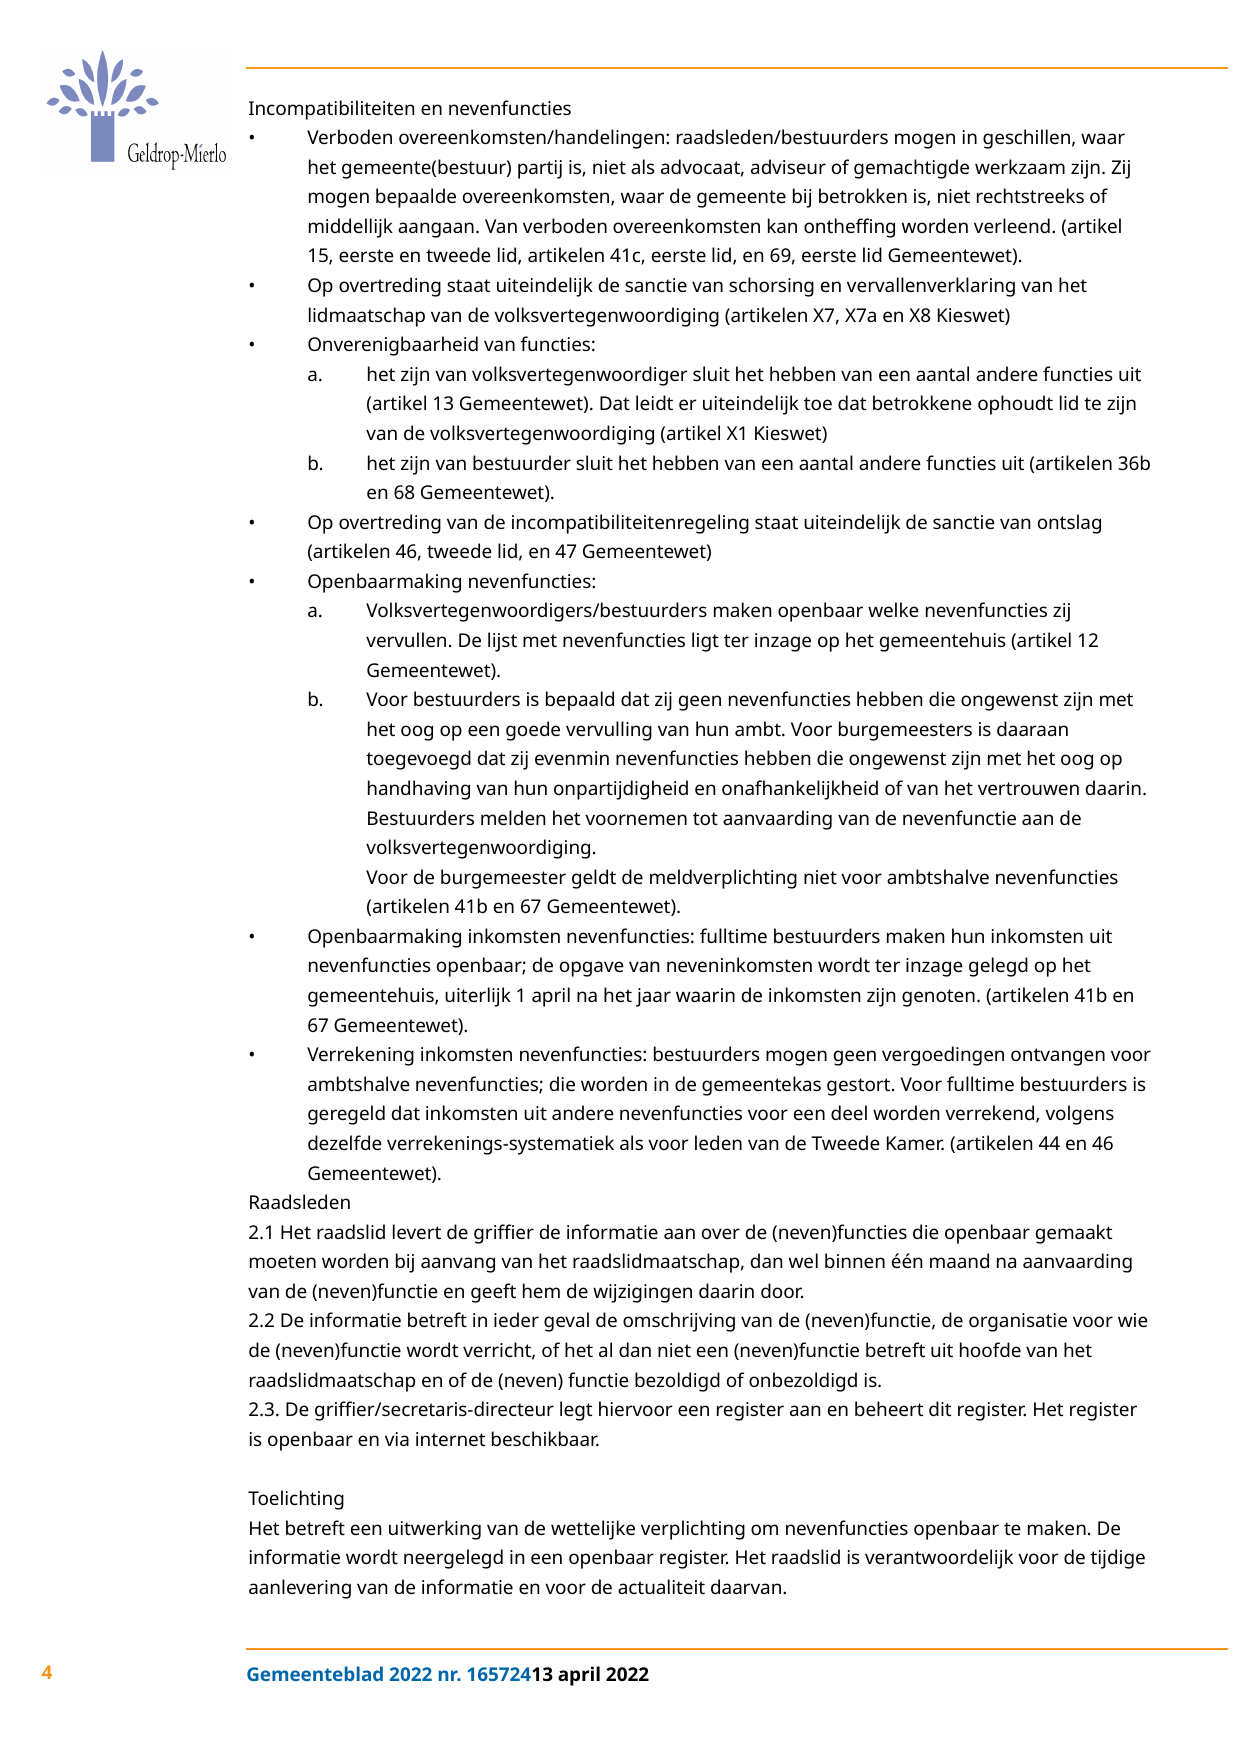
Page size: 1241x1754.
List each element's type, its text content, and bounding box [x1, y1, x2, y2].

text Het betreft een uitwerking van de wettelijke verplichting om nevenfuncties openbaar te maken. De informatie wordt neergelegd in een openbaar register. Het raadslid is verantwoordelijk voor de tijdige aanlevering van de informatie en voor de actualiteit daarvan. [248, 1515, 1152, 1600]
text 2.3. De griffier/secretaris-directeur legt hiervoor een register aan en beheert dit register. Het register is openbaar en via internet beschikbaar. [248, 1396, 1152, 1452]
list Openbaarmaking nevenfuncties: [248, 568, 1152, 594]
list Verrekening inkomsten nevenfuncties: bestuurders mogen geen vergoedingen ontvangen voor ambtshalve nevenfuncties; die worden in de gemeentekas gestort. Voor fulltime bestuurders is geregeld dat inkomsten uit andere nevenfuncties voor een deel worden verrekend, volgens dezelfde verrekenings-systematiek als voor leden van de Tweede Kamer. (artikelen 44 en 46 Gemeentewet). [248, 1041, 1152, 1186]
text Toelichting [248, 1485, 1152, 1511]
list Volksvertegenwoordigers/bestuurders maken openbaar welke nevenfuncties zij vervullen. De lijst met nevenfuncties ligt ter inzage op het gemeentehuis (artikel 12 Gemeentewet). [307, 598, 1152, 683]
list Onverenigbaarheid van functies: [248, 331, 1152, 357]
list Op overtreding staat uiteindelijk de sanctie van schorsing en vervallenverklaring van het lidmaatschap van de volksvertegenwoordiging (artikelen X7, X7a en X8 Kieswet) [248, 272, 1152, 328]
text Raadsleden [248, 1189, 1152, 1215]
text 2.2 De informatie betreft in ieder geval de omschrijving van de (neven)functie, de organisatie voor wie de (neven)functie wordt verricht, of het al dan niet een (neven)functie betreft uit hoofde van het raadslidmaatschap en of de (neven) functie bezoldigd of onbezoldigd is. [248, 1308, 1152, 1393]
list het zijn van volksvertegenwoordiger sluit het hebben van een aantal andere functies uit (artikel 13 Gemeentewet). Dat leidt er uiteindelijk toe dat betrokkene ophoudt lid te zijn van de volksvertegenwoordiging (artikel X1 Kieswet) [307, 361, 1152, 446]
list Openbaarmaking inkomsten nevenfuncties: fulltime bestuurders maken hun inkomsten uit nevenfuncties openbaar; de opgave van neveninkomsten wordt ter inzage gelegd op het gemeentehuis, uiterlijk 1 april na het jaar waarin de inkomsten zijn genoten. (artikelen 41b en 67 Gemeentewet). [248, 923, 1152, 1038]
list Voor de burgemeester geldt de meldverplichting niet voor ambtshalve nevenfuncties (artikelen 41b en 67 Gemeentewet). [307, 864, 1152, 919]
list Op overtreding van de incompatibiliteitenregeling staat uiteindelijk de sanctie van ontslag (artikelen 46, tweede lid, en 47 Gemeentewet) [248, 509, 1152, 564]
picture [41, 47, 231, 172]
list Verboden overeenkomsten/handelingen: raadsleden/bestuurders mogen in geschillen, waar het gemeente(bestuur) partij is, niet als advocaat, adviseur of gemachtigde werkzaam zijn. Zij mogen bepaalde overeenkomsten, waar de gemeente bij betrokken is, niet rechtstreeks of middellijk aangaan. Van verboden overeenkomsten kan ontheffing worden verleend. (artikel 15, eerste en tweede lid, artikelen 41c, eerste lid, en 69, eerste lid Gemeentewet). [248, 124, 1152, 268]
text Incompatibiliteiten en nevenfuncties [248, 95, 1152, 121]
list het zijn van bestuurder sluit het hebben van een aantal andere functies uit (artikelen 36b en 68 Gemeentewet). [307, 450, 1152, 505]
text 2.1 Het raadslid levert de griffier de informatie aan over de (neven)functies die openbaar gemaakt moeten worden bij aanvang van het raadslidmaatschap, dan wel binnen één maand na aanvaarding van de (neven)functie en geeft hem de wijzigingen daarin door. [248, 1219, 1152, 1304]
list Voor bestuurders is bepaald dat zij geen nevenfuncties hebben die ongewenst zijn met het oog op een goede vervulling van hun ambt. Voor burgemeesters is daaraan toegevoegd dat zij evenmin nevenfuncties hebben die ongewenst zijn met het oog op handhaving van hun onpartijdigheid en onafhankelijkheid of van het vertrouwen daarin. Bestuurders melden het voornemen tot aanvaarding van de nevenfunctie aan de volksvertegenwoordiging. [307, 686, 1152, 860]
